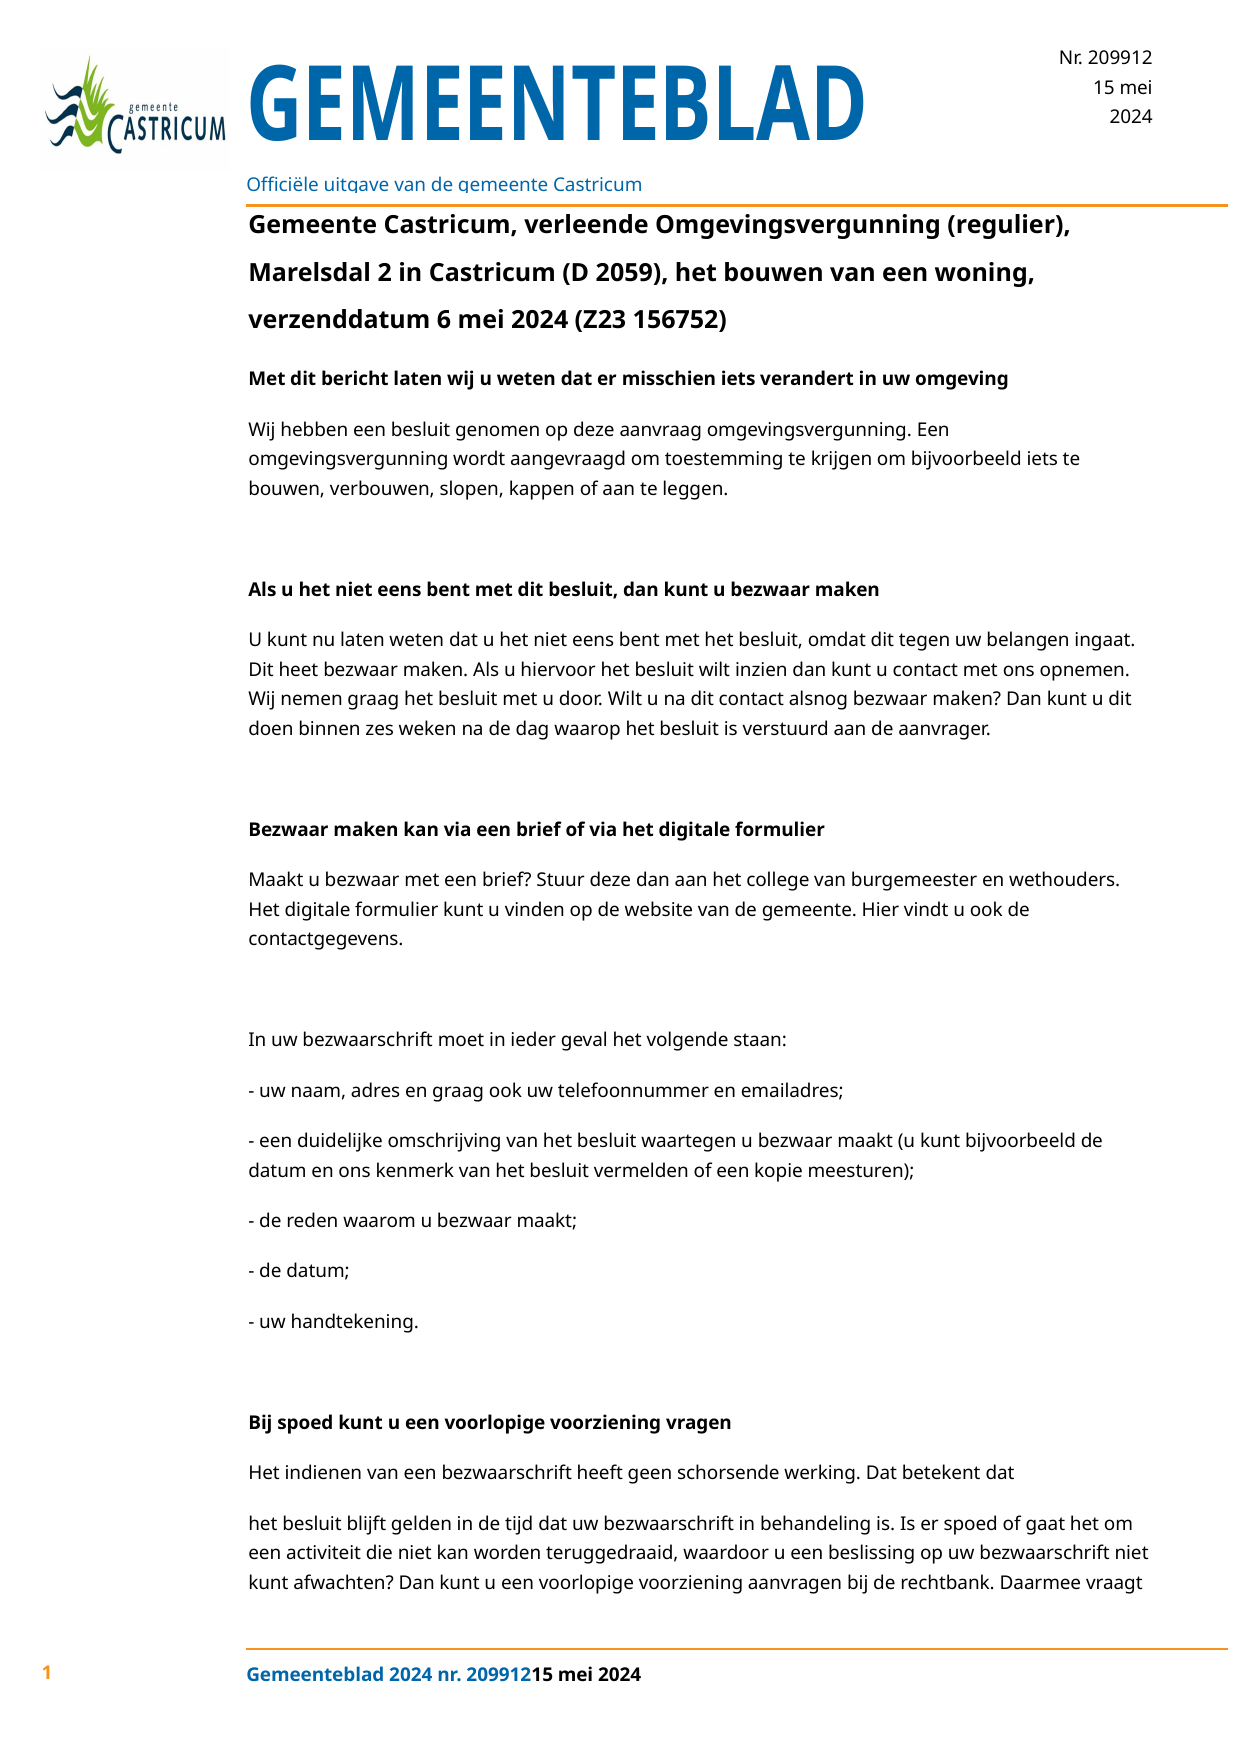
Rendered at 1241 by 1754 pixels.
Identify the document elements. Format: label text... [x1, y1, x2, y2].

text Met dit bericht laten wij u weten dat er misschien iets verandert in uw omgeving [248, 366, 1152, 391]
text - een duidelijke omschrijving van het besluit waartegen u bezwaar maakt (u kunt bijvoorbeeld de datum en ons kenmerk van het besluit vermelden of een kopie meesturen); [248, 1127, 1152, 1182]
text - uw handtekening. [248, 1308, 1152, 1334]
text - uw naam, adres en graag ook uw telefoonnummer en emailadres; [248, 1077, 1152, 1102]
text Bij spoed kunt u een voorlopige voorziening vragen [248, 1409, 1152, 1434]
text Bezwaar maken kan via een brief of via het digitale formulier [248, 816, 1152, 842]
text Als u het niet eens bent met dit besluit, dan kunt u bezwaar maken [248, 576, 1152, 602]
text In uw bezwaarschrift moet in ieder geval het volgende staan: [248, 1026, 1152, 1052]
text U kunt nu laten weten dat u het niet eens bent met het besluit, omdat dit tegen uw belangen ingaat. Dit heet bezwaar maken. Als u hiervoor het besluit wilt inzien dan kunt u contact met ons opnemen. Wij nemen graag het besluit met u door. Wilt u na dit contact alsnog bezwaar maken? Dan kunt u dit doen binnen zes weken na de dag waarop het besluit is verstuurd aan de aanvrager. [248, 626, 1152, 741]
text - de datum; [248, 1258, 1152, 1283]
text - de reden waarom u bezwaar maakt; [248, 1207, 1152, 1233]
text Het indienen van een bezwaarschrift heeft geen schorsende werking. Dat betekent dat [248, 1459, 1152, 1485]
text Wij hebben een besluit genomen op deze aanvraag omgevingsvergunning. Een omgevingsvergunning wordt aangevraagd om toestemming te krijgen om bijvoorbeeld iets te bouwen, verbouwen, slopen, kappen of aan te leggen. [248, 416, 1152, 501]
text Gemeente Castricum, verleende Omgevingsvergunning (regulier), Marelsdal 2 in Castricum (D 2059), het bouwen van een woning, verzenddatum 6 mei 2024 (Z23 156752) [248, 207, 1152, 336]
picture [41, 47, 231, 172]
text Maakt u bezwaar met een brief? Stuur deze dan aan het college van burgemeester en wethouders. Het digitale formulier kunt u vinden op de website van de gemeente. Hier vindt u ook de contactgegevens. [248, 866, 1152, 951]
text het besluit blijft gelden in de tijd dat uw bezwaarschrift in behandeling is. Is er spoed of gaat het om een activiteit die niet kan worden teruggedraaid, waardoor u een beslissing op uw bezwaarschrift niet kunt afwachten? Dan kunt u een voorlopige voorziening aanvragen bij de rechtbank. Daarmee vraagt [248, 1510, 1152, 1594]
